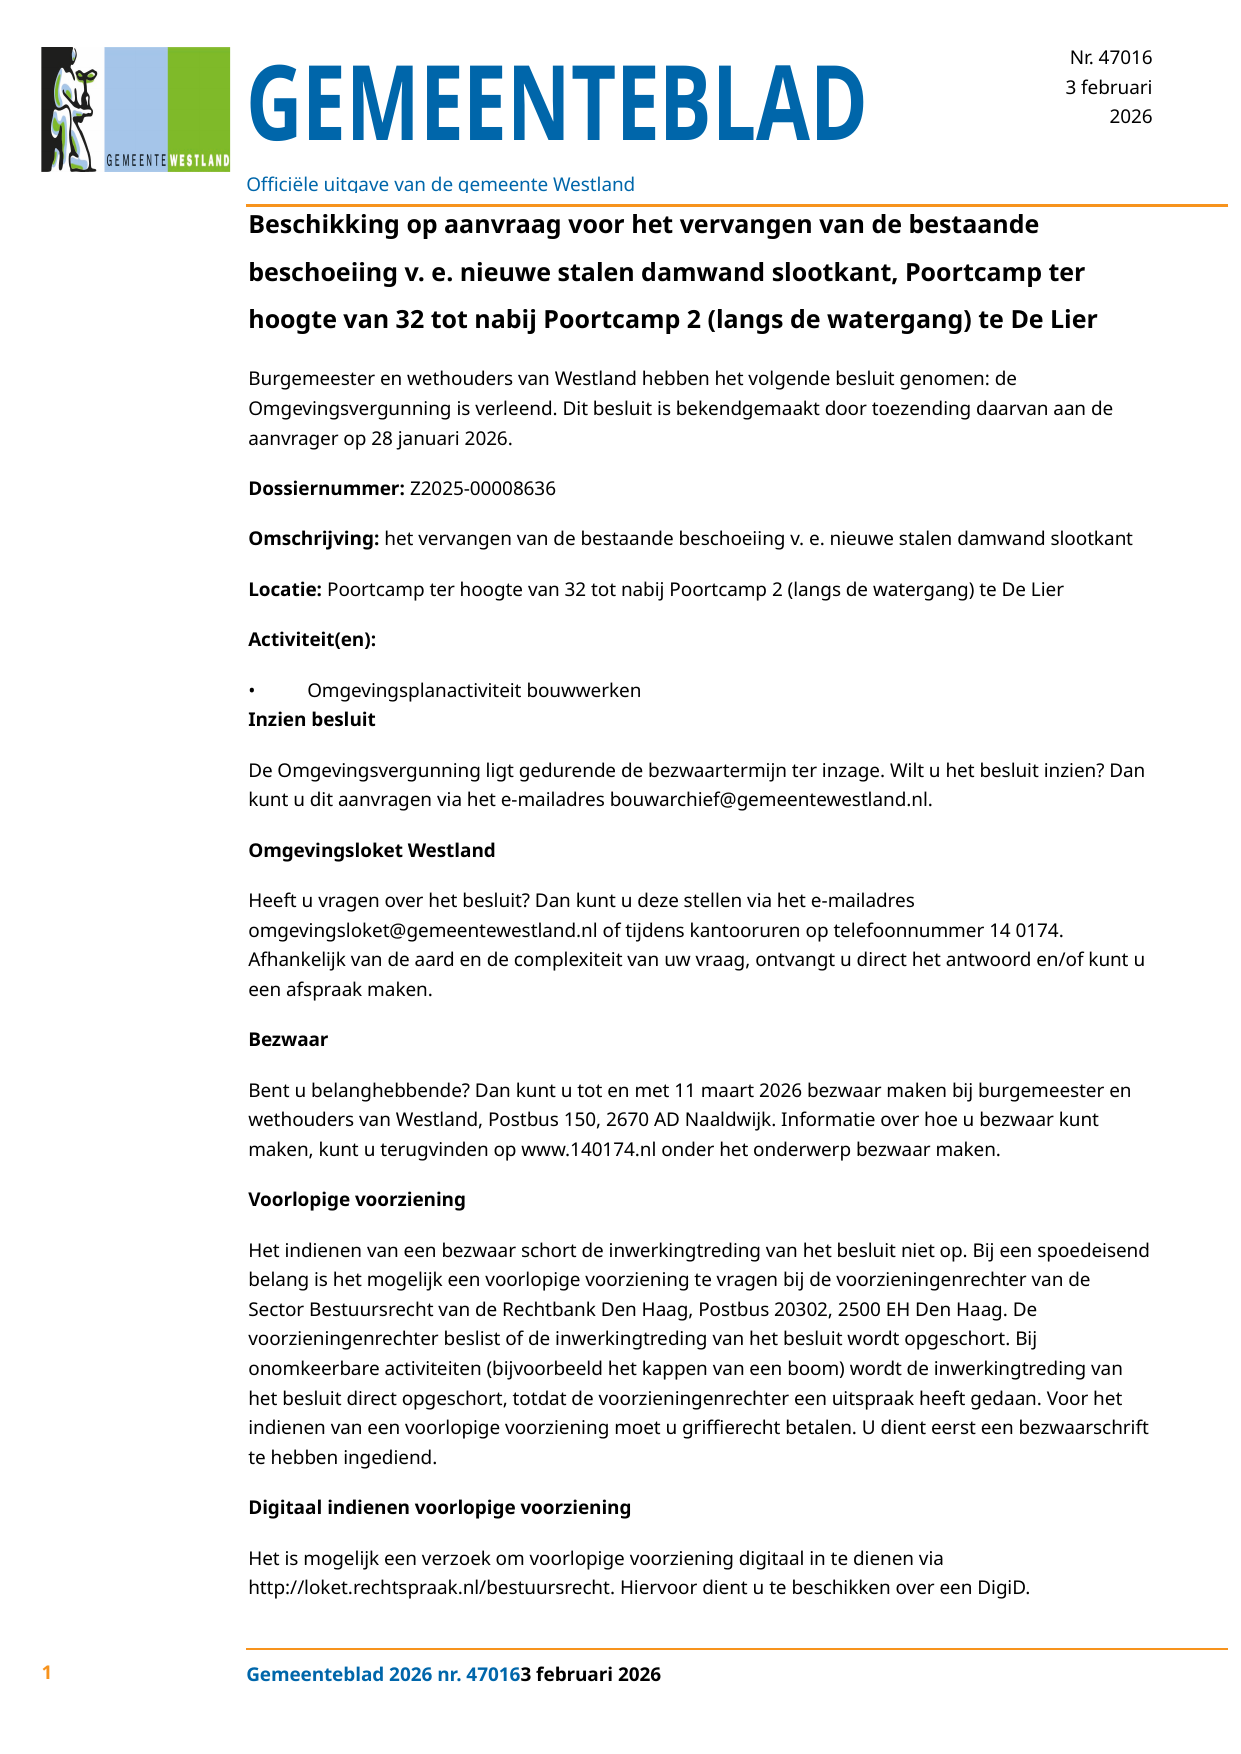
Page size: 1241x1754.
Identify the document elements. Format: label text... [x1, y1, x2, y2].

text Omschrijving: het vervangen van de bestaande beschoeiing v. e. nieuwe stalen damwand slootkant [248, 526, 1152, 551]
text Dossiernummer: Z2025-00008636 [248, 475, 1152, 501]
text Bent u belanghebbende? Dan kunt u tot en met 11 maart 2026 bezwaar maken bij burgemeester en wethouders van Westland, Postbus 150, 2670 AD Naaldwijk. Informatie over hoe u bezwaar kunt maken, kunt u terugvinden op www.140174.nl onder het onderwerp bezwaar maken. [248, 1077, 1152, 1162]
text Digitaal indienen voorlopige voorziening [248, 1494, 1152, 1520]
text Het is mogelijk een verzoek om voorlopige voorziening digitaal in te dienen via http://loket.rechtspraak.nl/bestuursrecht. Hiervoor dient u te beschikken over een DigiD. [248, 1545, 1152, 1600]
list Omgevingsplanactiviteit bouwwerken [248, 677, 1152, 702]
text Bezwaar [248, 1026, 1152, 1052]
text Omgevingsloket Westland [248, 837, 1152, 862]
text Locatie: Poortcamp ter hoogte van 32 tot nabij Poortcamp 2 (langs de watergang) te De Lier [248, 576, 1152, 602]
text Inzien besluit [248, 706, 1152, 732]
text De Omgevingsvergunning ligt gedurende de bezwaartermijn ter inzage. Wilt u het besluit inzien? Dan kunt u dit aanvragen via het e-mailadres bouwarchief@gemeentewestland.nl. [248, 757, 1152, 812]
text Voorlopige voorziening [248, 1186, 1152, 1212]
text Heeft u vragen over het besluit? Dan kunt u deze stellen via het e-mailadres omgevingsloket@gemeentewestland.nl of tijdens kantooruren op telefoonnummer 14 0174. Afhankelijk van de aard en de complexiteit van uw vraag, ontvangt u direct het antwoord en/of kunt u een afspraak maken. [248, 887, 1152, 1002]
text Het indienen van een bezwaar schort de inwerkingtreding van het besluit niet op. Bij een spoedeisend belang is het mogelijk een voorlopige voorziening te vragen bij de voorzieningenrechter van de Sector Bestuursrecht van de Rechtbank Den Haag, Postbus 20302, 2500 EH Den Haag. De voorzieningenrechter beslist of de inwerkingtreding van het besluit wordt opgeschort. Bij onomkeerbare activiteiten (bijvoorbeeld het kappen van een boom) wordt de inwerkingtreding van het besluit direct opgeschort, totdat de voorzieningenrechter een uitspraak heeft gedaan. Voor het indienen van een voorlopige voorziening moet u griffierecht betalen. U dient eerst een bezwaarschrift te hebben ingediend. [248, 1237, 1152, 1469]
text Burgemeester en wethouders van Westland hebben het volgende besluit genomen: de Omgevingsvergunning is verleend. Dit besluit is bekendgemaakt door toezending daarvan aan de aanvrager op 28 januari 2026. [248, 366, 1152, 450]
picture [41, 47, 231, 172]
text Beschikking op aanvraag voor het vervangen van de bestaande beschoeiing v. e. nieuwe stalen damwand slootkant, Poortcamp ter hoogte van 32 tot nabij Poortcamp 2 (langs de watergang) te De Lier [248, 207, 1152, 336]
text Activiteit(en): [248, 626, 1152, 652]
